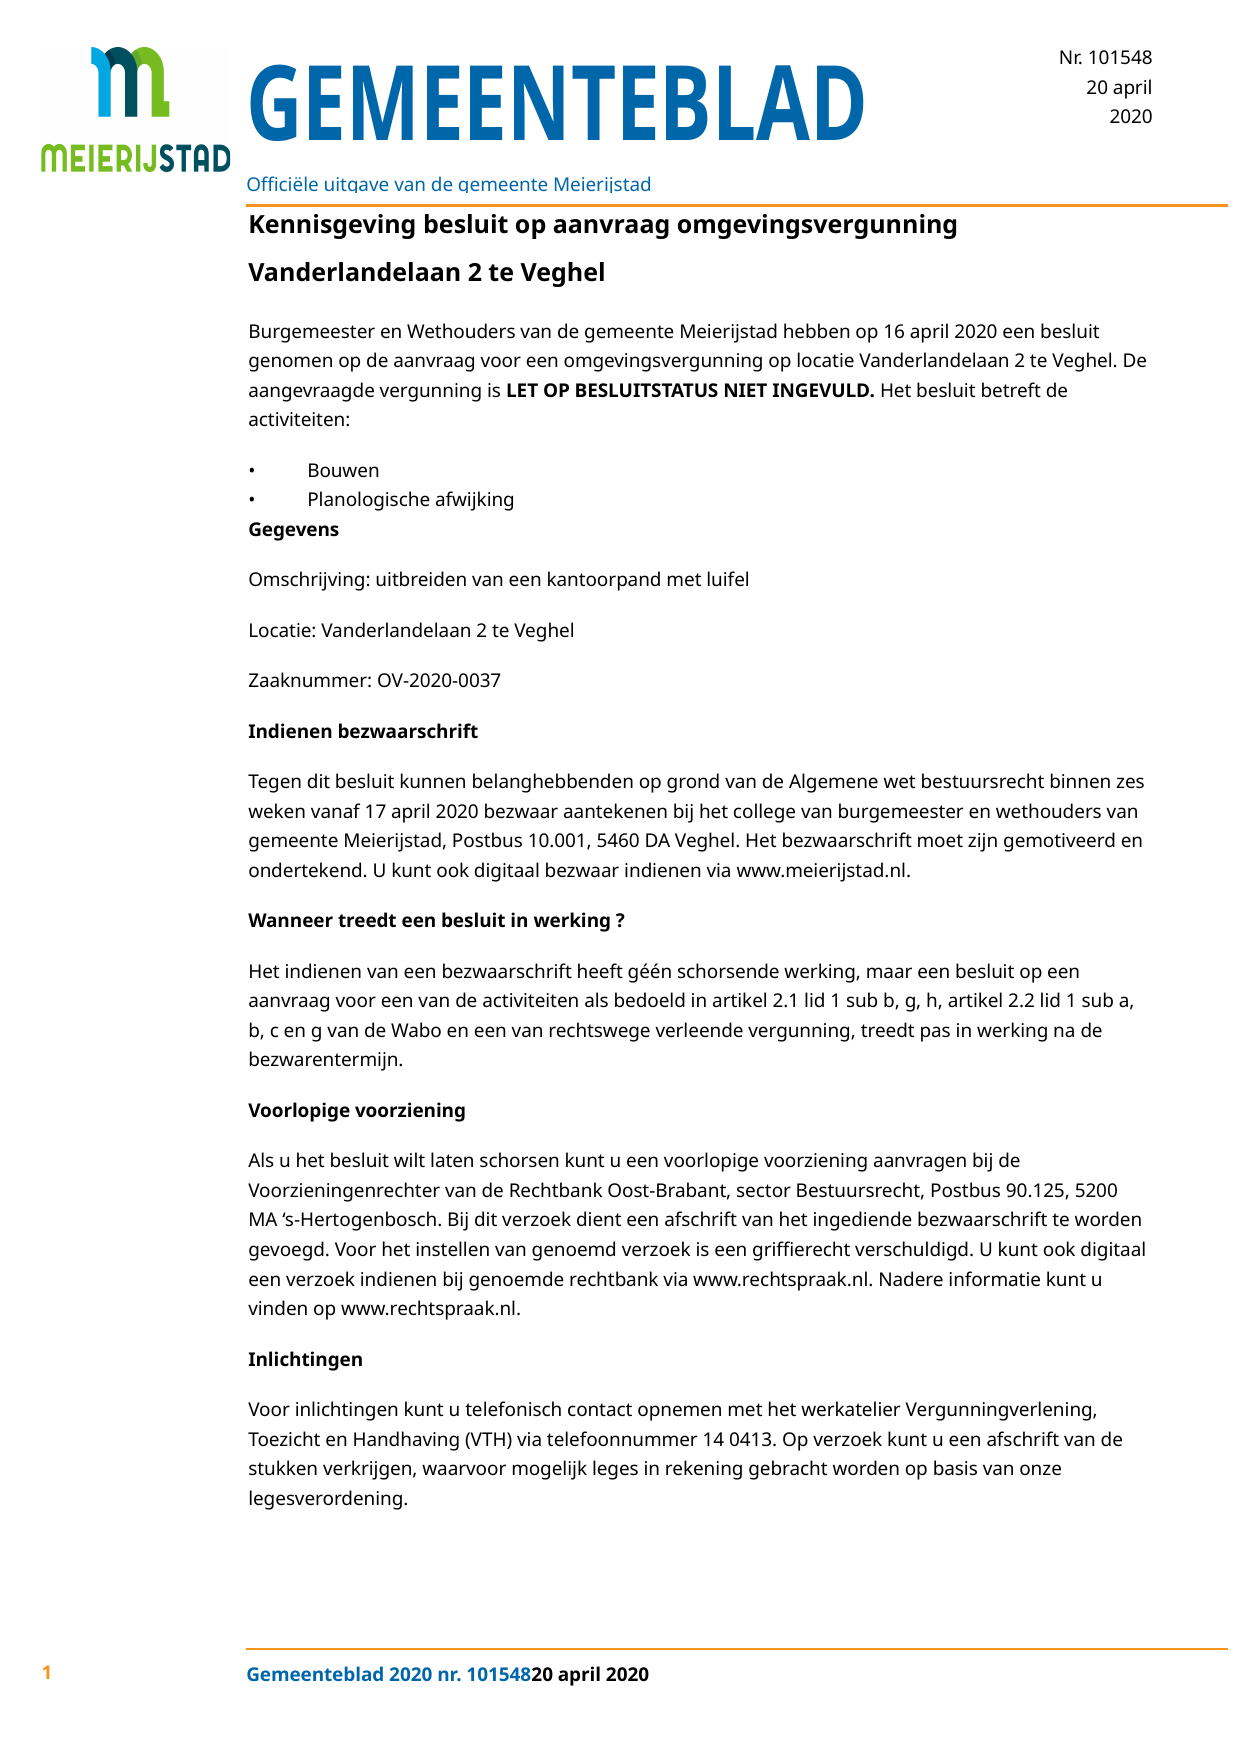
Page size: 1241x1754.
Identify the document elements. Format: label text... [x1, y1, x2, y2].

text Tegen dit besluit kunnen belanghebbenden op grond van de Algemene wet bestuursrecht binnen zes weken vanaf 17 april 2020 bezwaar aantekenen bij het college van burgemeester en wethouders van gemeente Meierijstad, Postbus 10.001, 5460 DA Veghel. Het bezwaarschrift moet zijn gemotiveerd en ondertekend. U kunt ook digitaal bezwaar indienen via www.meierijstad.nl. [248, 768, 1152, 883]
list Planologische afwijking [248, 487, 1152, 512]
list Bouwen [248, 457, 1152, 483]
text Als u het besluit wilt laten schorsen kunt u een voorlopige voorziening aanvragen bij de Voorzieningenrechter van de Rechtbank Oost-Brabant, sector Bestuursrecht, Postbus 90.125, 5200 MA ‘s-Hertogenbosch. Bij dit verzoek dient een afschrift van het ingediende bezwaarschrift te worden gevoegd. Voor het instellen van genoemd verzoek is een griffierecht verschuldigd. U kunt ook digitaal een verzoek indienen bij genoemde rechtbank via www.rechtspraak.nl. Nadere informatie kunt u vinden op www.rechtspraak.nl. [248, 1147, 1152, 1321]
text Zaaknummer: OV-2020-0037 [248, 667, 1152, 693]
text Kennisgeving besluit op aanvraag omgevingsvergunning Vanderlandelaan 2 te Veghel [248, 207, 1152, 288]
text Voorlopige voorziening [248, 1097, 1152, 1123]
text Locatie: Vanderlandelaan 2 te Veghel [248, 617, 1152, 643]
text Gegevens [248, 516, 1152, 542]
text Wanneer treedt een besluit in werking ? [248, 907, 1152, 933]
picture [41, 47, 231, 172]
text Inlichtingen [248, 1346, 1152, 1372]
text Voor inlichtingen kunt u telefonisch contact opnemen met het werkatelier Vergunningverlening, Toezicht en Handhaving (VTH) via telefoonnummer 14 0413. Op verzoek kunt u een afschrift van de stukken verkrijgen, waarvoor mogelijk leges in rekening gebracht worden op basis van onze legesverordening. [248, 1396, 1152, 1511]
text Omschrijving: uitbreiden van een kantoorpand met luifel [248, 567, 1152, 592]
text Indienen bezwaarschrift [248, 718, 1152, 744]
text Burgemeester en Wethouders van de gemeente Meierijstad hebben op 16 april 2020 een besluit genomen op de aanvraag voor een omgevingsvergunning op locatie Vanderlandelaan 2 te Veghel. De aangevraagde vergunning is LET OP BESLUITSTATUS NIET INGEVULD. Het besluit betreft de activiteiten: [248, 318, 1152, 432]
text Het indienen van een bezwaarschrift heeft géén schorsende werking, maar een besluit op een aanvraag voor een van de activiteiten als bedoeld in artikel 2.1 lid 1 sub b, g, h, artikel 2.2 lid 1 sub a, b, c en g van de Wabo en een van rechtswege verleende vergunning, treedt pas in werking na de bezwarentermijn. [248, 958, 1152, 1072]
